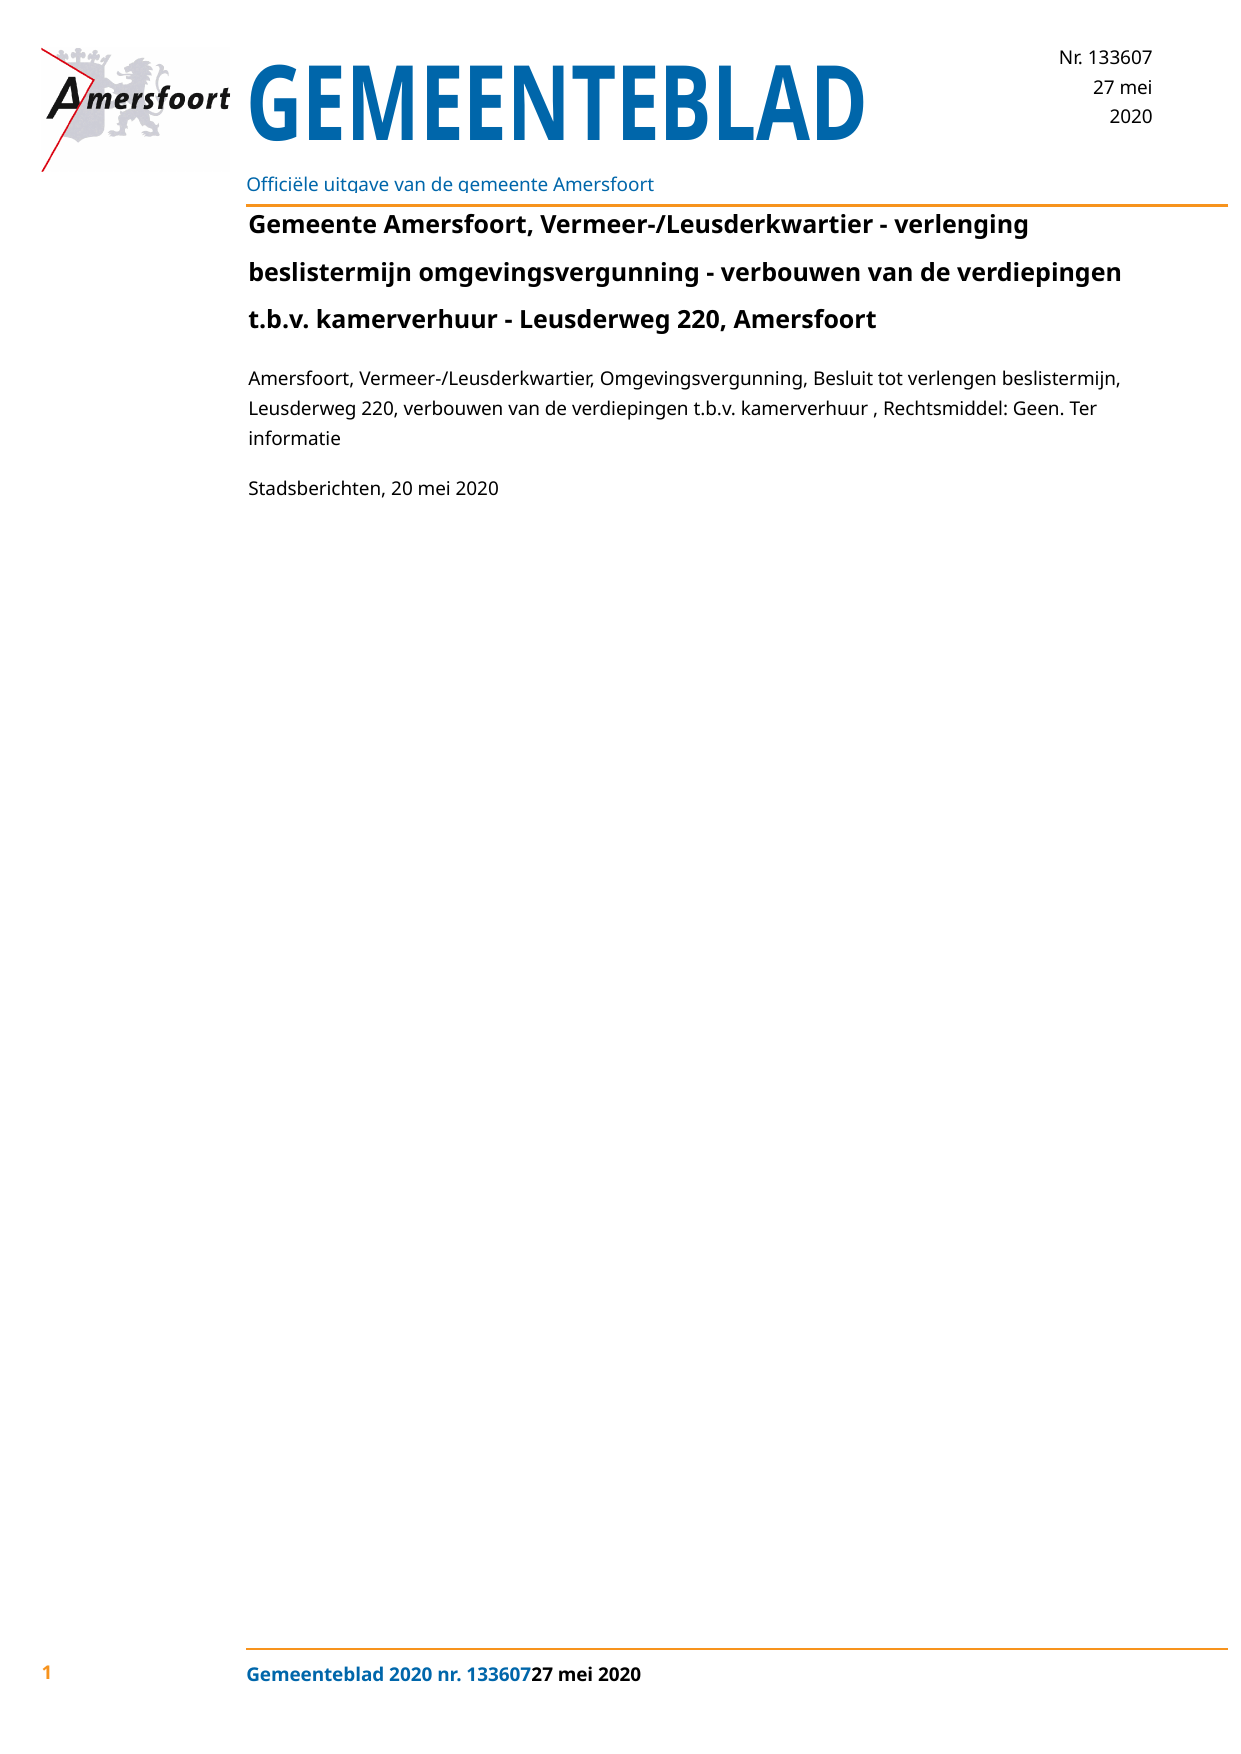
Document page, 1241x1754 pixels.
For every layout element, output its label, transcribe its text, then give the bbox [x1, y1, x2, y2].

text Gemeente Amersfoort, Vermeer-/Leusderkwartier - verlenging beslistermijn omgevingsvergunning - verbouwen van de verdiepingen t.b.v. kamerverhuur - Leusderweg 220, Amersfoort [248, 207, 1152, 336]
text Amersfoort, Vermeer-/Leusderkwartier, Omgevingsvergunning, Besluit tot verlengen beslistermijn, Leusderweg 220, verbouwen van de verdiepingen t.b.v. kamerverhuur , Rechtsmiddel: Geen. Ter informatie [248, 366, 1152, 450]
picture [41, 47, 231, 172]
text Stadsberichten, 20 mei 2020 [248, 475, 1152, 501]
